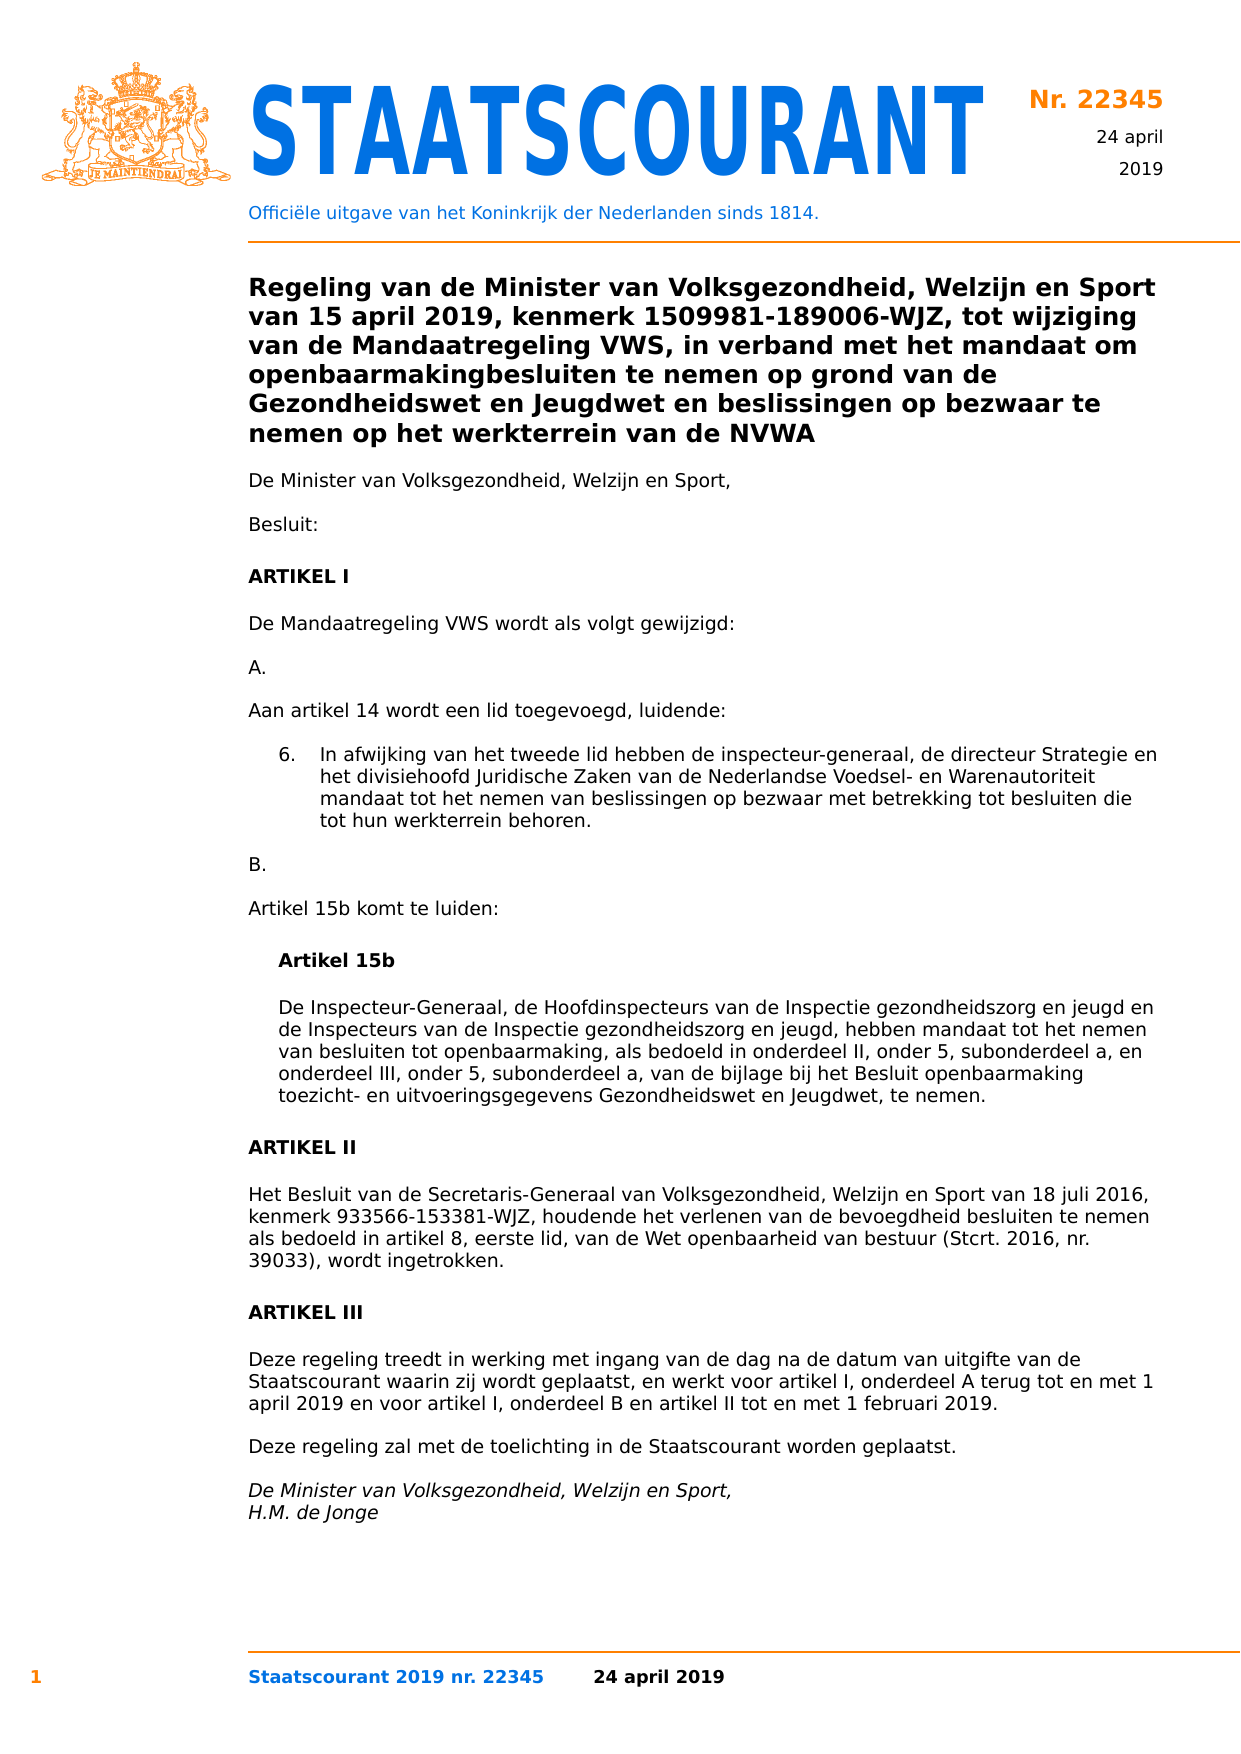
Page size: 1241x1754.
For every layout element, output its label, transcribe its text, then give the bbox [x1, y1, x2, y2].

text De Minister van Volksgezondheid, Welzijn en Sport, H.M. de Jonge [248, 1480, 1163, 1524]
table_cell 24 april [998, 121, 1240, 153]
table_cell 2019 [998, 153, 1240, 203]
text A. [248, 657, 1163, 678]
subtitle Artikel 15b [278, 950, 1163, 972]
text De Inspecteur-Generaal, de Hoofdinspecteurs van de Inspectie gezondheidszorg en jeugd en de Inspecteurs van de Inspectie gezondheidszorg en jeugd, hebben mandaat tot het nemen van besluiten tot openbaarmaking, als bedoeld in onderdeel II, onder 5, subonderdeel a, en onderdeel III, onder 5, subonderdeel a, van de bijlage bij het Besluit openbaarmaking toezicht- en uitvoeringsgegevens Gezondheidswet en Jeugdwet, te nemen. [278, 997, 1163, 1107]
subtitle Regeling van de Minister van Volksgezondheid, Welzijn en Sport van 15 april 2019, kenmerk 1509981-189006-WJZ, tot wijziging van de Mandaatregeling VWS, in verband met het mandaat om openbaarmakingbesluiten te nemen op grond van de Gezondheidswet en Jeugdwet en beslissingen op bezwaar te nemen op het werkterrein van de NVWA [248, 273, 1163, 448]
text Het Besluit van de Secretaris-Generaal van Volksgezondheid, Welzijn en Sport van 18 juli 2016, kenmerk 933566-153381-WJZ, houdende het verlenen van de bevoegdheid besluiten te nemen als bedoeld in artikel 8, eerste lid, van de Wet openbaarheid van bestuur (Stcrt. 2016, nr. 39033), wordt ingetrokken. [248, 1184, 1163, 1272]
table_header STAATSCOURANT [248, 62, 998, 203]
subtitle ARTIKEL I [248, 566, 1163, 588]
text De Minister van Volksgezondheid, Welzijn en Sport, [248, 470, 1163, 492]
table_cell Officiële uitgave van het Koninkrijk der Nederlanden sinds 1814. [248, 203, 1240, 241]
text De Mandaatregeling VWS wordt als volgt gewijzigd: [248, 613, 1163, 635]
text 6. In afwijking van het tweede lid hebben de inspecteur-generaal, de directeur Strategie en het divisiehoofd Juridische Zaken van de Nederlandse Voedsel- en Warenautoriteit mandaat tot het nemen van beslissingen op bezwaar met betrekking tot besluiten die tot hun werkterrein behoren. [278, 744, 1163, 832]
text B. [248, 854, 1163, 876]
text Deze regeling treedt in werking met ingang van de dag na de datum van uitgifte van de Staatscourant waarin zij wordt geplaatst, en werkt voor artikel I, onderdeel A terug tot en met 1 april 2019 en voor artikel I, onderdeel B en artikel II tot en met 1 februari 2019. [248, 1349, 1163, 1414]
text Aan artikel 14 wordt een lid toegevoegd, luidende: [248, 700, 1163, 722]
text Artikel 15b komt te luiden: [248, 898, 1163, 920]
table_header Nr. 22345 [998, 62, 1240, 121]
subtitle ARTIKEL III [248, 1302, 1163, 1324]
text Besluit: [248, 514, 1163, 536]
subtitle ARTIKEL II [248, 1137, 1163, 1159]
table_header [25, 62, 248, 241]
text Deze regeling zal met de toelichting in de Staatscourant worden geplaatst. [248, 1436, 1163, 1458]
picture [41, 62, 231, 186]
